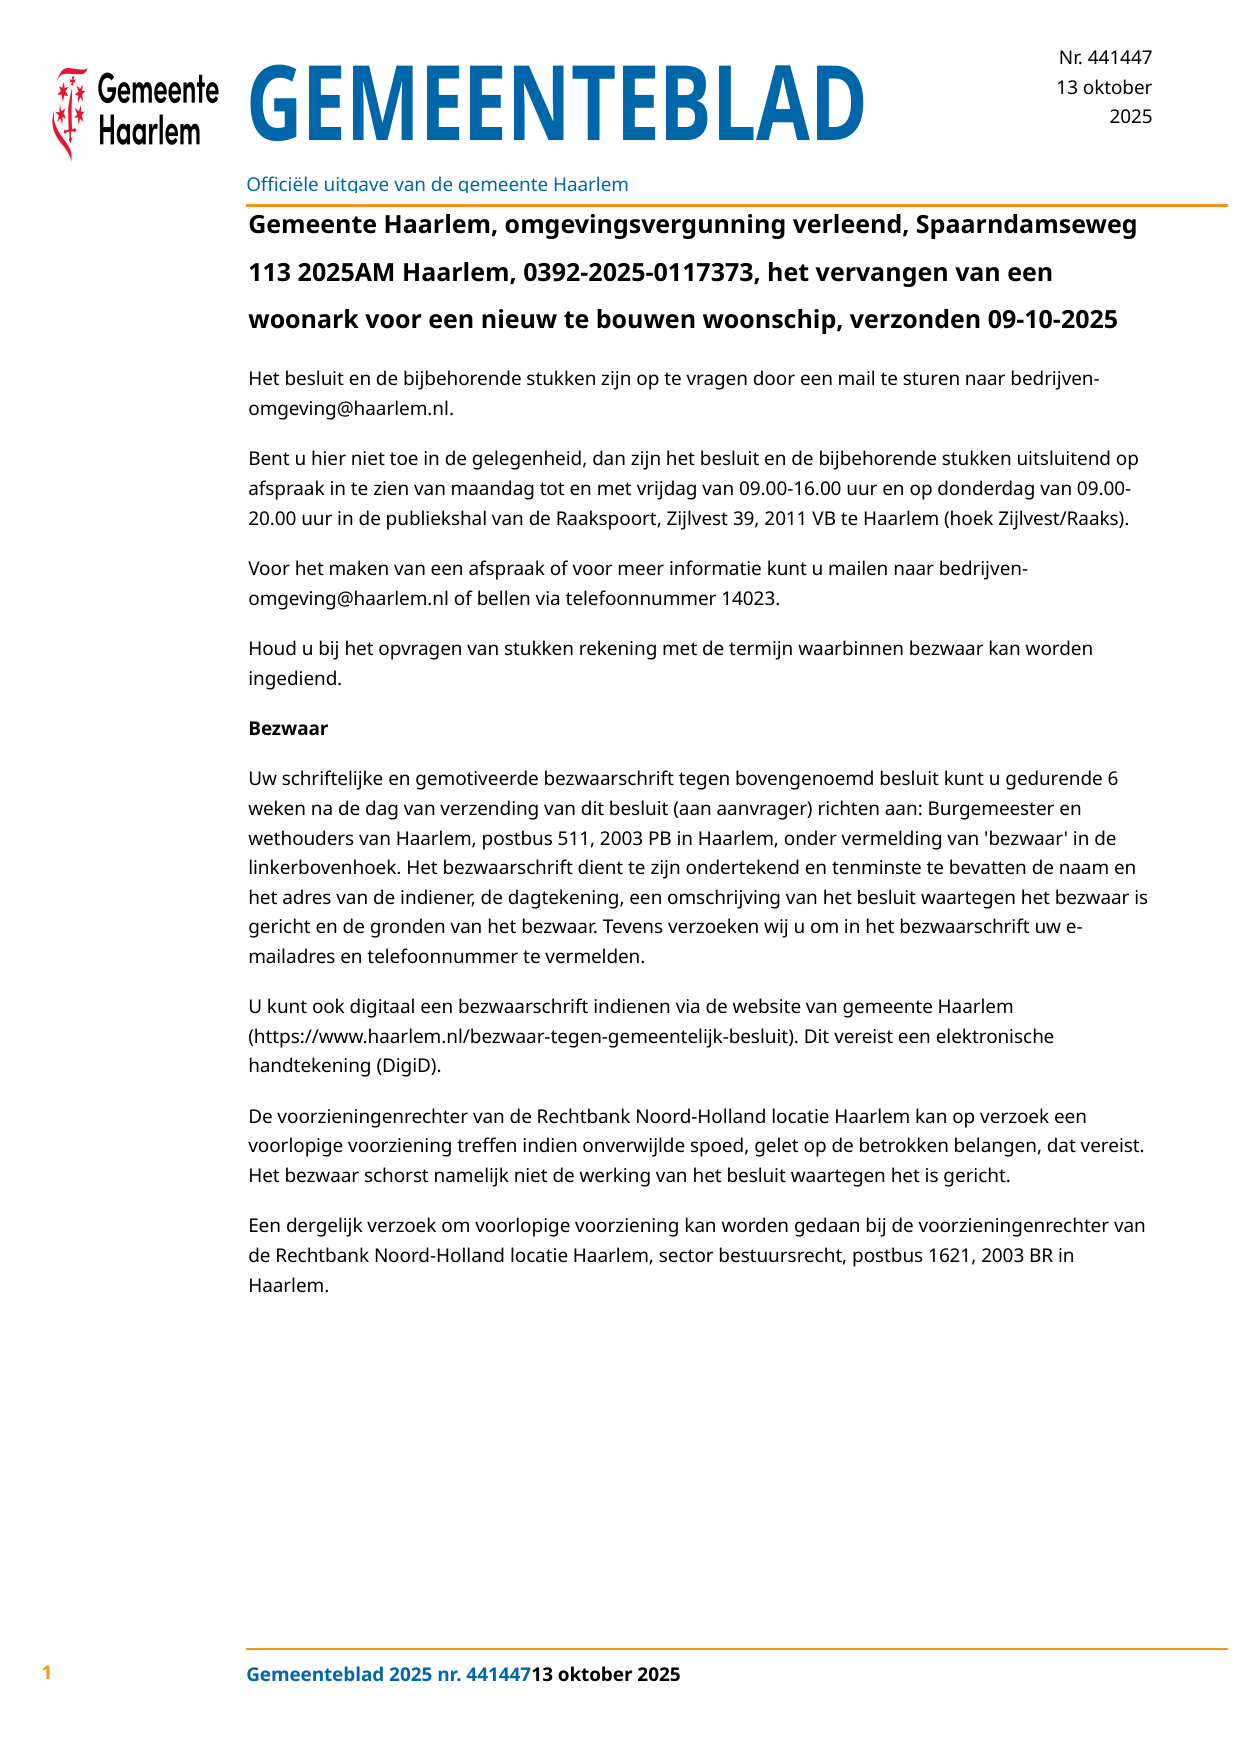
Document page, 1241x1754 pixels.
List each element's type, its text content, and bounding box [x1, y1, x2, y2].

text Gemeente Haarlem, omgevingsvergunning verleend, Spaarndamseweg 113 2025AM Haarlem, 0392-2025-0117373, het vervangen van een woonark voor een nieuw te bouwen woonschip, verzonden 09-10-2025 [248, 207, 1152, 336]
picture [41, 47, 231, 172]
text Uw schriftelijke en gemotiveerde bezwaarschrift tegen bovengenoemd besluit kunt u gedurende 6 weken na de dag van verzending van dit besluit (aan aanvrager) richten aan: Burgemeester en wethouders van Haarlem, postbus 511, 2003 PB in Haarlem, onder vermelding van 'bezwaar' in de linkerbovenhoek. Het bezwaarschrift dient te zijn ondertekend en tenminste te bevatten de naam en het adres van de indiener, de dagtekening, een omschrijving van het besluit waartegen het bezwaar is gericht en de gronden van het bezwaar. Tevens verzoeken wij u om in het bezwaarschrift uw e-mailadres en telefoonnummer te vermelden. [248, 766, 1152, 969]
text U kunt ook digitaal een bezwaarschrift indienen via de website van gemeente Haarlem (https://www.haarlem.nl/bezwaar-tegen-gemeentelijk-besluit). Dit vereist een elektronische handtekening (DigiD). [248, 993, 1152, 1078]
text Bezwaar [248, 715, 1152, 741]
text Voor het maken van een afspraak of voor meer informatie kunt u mailen naar bedrijven-omgeving@haarlem.nl of bellen via telefoonnummer 14023. [248, 555, 1152, 610]
text Houd u bij het opvragen van stukken rekening met de termijn waarbinnen bezwaar kan worden ingediend. [248, 635, 1152, 690]
text Bent u hier niet toe in de gelegenheid, dan zijn het besluit en de bijbehorende stukken uitsluitend op afspraak in te zien van maandag tot en met vrijdag van 09.00-16.00 uur en op donderdag van 09.00-20.00 uur in de publiekshal van de Raakspoort, Zijlvest 39, 2011 VB te Haarlem (hoek Zijlvest/Raaks). [248, 446, 1152, 530]
text De voorzieningenrechter van de Rechtbank Noord-Holland locatie Haarlem kan op verzoek een voorlopige voorziening treffen indien onverwijlde spoed, gelet op de betrokken belangen, dat vereist. Het bezwaar schorst namelijk niet de werking van het besluit waartegen het is gericht. [248, 1103, 1152, 1188]
text Een dergelijk verzoek om voorlopige voorziening kan worden gedaan bij de voorzieningenrechter van de Rechtbank Noord-Holland locatie Haarlem, sector bestuursrecht, postbus 1621, 2003 BR in Haarlem. [248, 1213, 1152, 1297]
text Het besluit en de bijbehorende stukken zijn op te vragen door een mail te sturen naar bedrijven-omgeving@haarlem.nl. [248, 366, 1152, 421]
